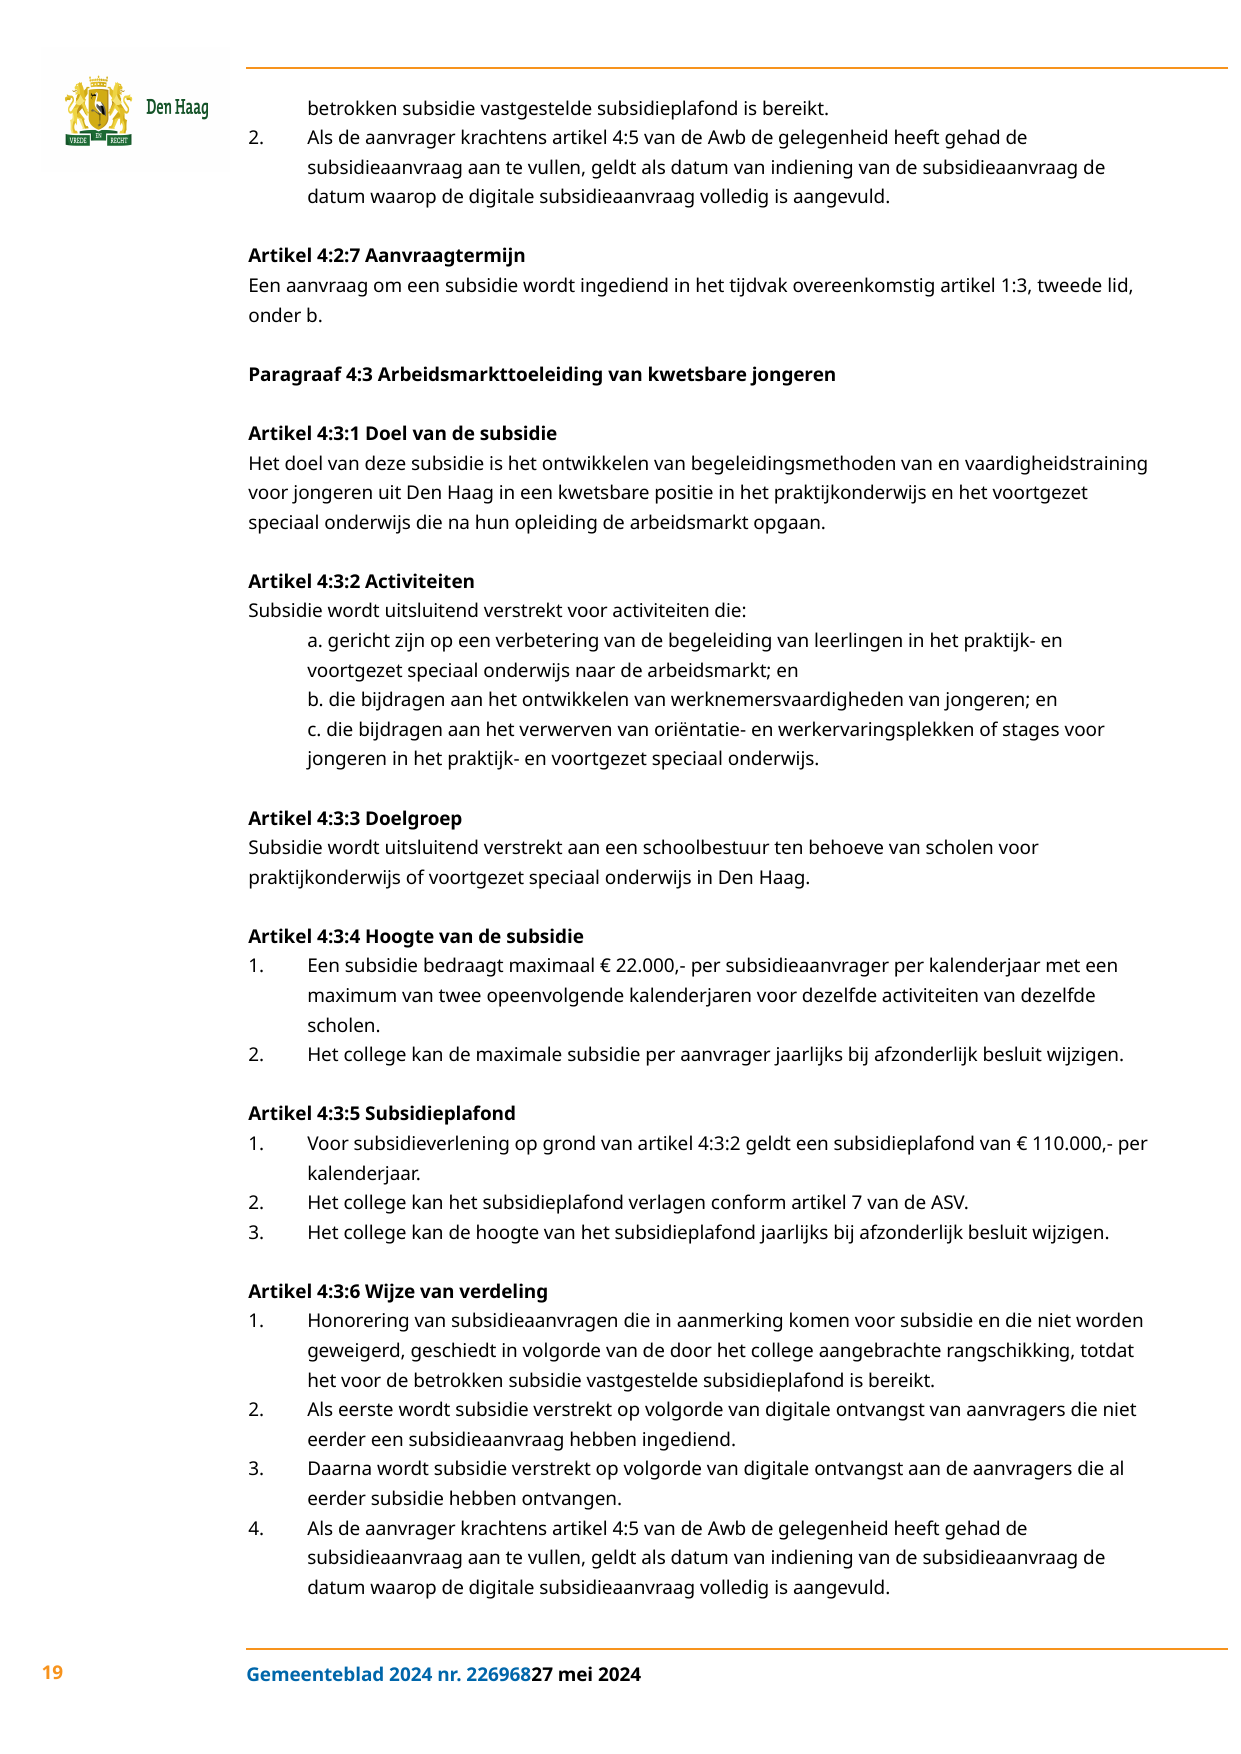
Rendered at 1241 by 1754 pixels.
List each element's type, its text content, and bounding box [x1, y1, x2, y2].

text Artikel 4:3:6 Wijze van verdeling [248, 1278, 1152, 1304]
text Artikel 4:2:7 Aanvraagtermijn [248, 243, 1152, 268]
list Honorering van subsidieaanvragen die in aanmerking komen voor subsidie en die niet worden geweigerd, geschiedt in volgorde van de door het college aangebrachte rangschikking, totdat het voor de betrokken subsidie vastgestelde subsidieplafond is bereikt. [248, 1308, 1152, 1393]
text Artikel 4:3:5 Subsidieplafond [248, 1101, 1152, 1126]
list Voor subsidieverlening op grond van artikel 4:3:2 geldt een subsidieplafond van € 110.000,- per kalenderjaar. [248, 1130, 1152, 1186]
text Paragraaf 4:3 Arbeidsmarkttoeleiding van kwetsbare jongeren [248, 361, 1152, 387]
text Artikel 4:3:2 Activiteiten [248, 568, 1152, 594]
list Het college kan het subsidieplafond verlagen conform artikel 7 van de ASV. [248, 1189, 1152, 1215]
list Als de aanvrager krachtens artikel 4:5 van de Awb de gelegenheid heeft gehad de subsidieaanvraag aan te vullen, geldt als datum van indiening van de subsidieaanvraag de datum waarop de digitale subsidieaanvraag volledig is aangevuld. [248, 1515, 1152, 1600]
list Het college kan de hoogte van het subsidieplafond jaarlijks bij afzonderlijk besluit wijzigen. [248, 1219, 1152, 1245]
picture [41, 47, 231, 172]
list a. gericht zijn op een verbetering van de begeleiding van leerlingen in het praktijk- en voortgezet speciaal onderwijs naar de arbeidsmarkt; en [248, 627, 1152, 683]
list betrokken subsidie vastgestelde subsidieplafond is bereikt. [248, 95, 1152, 121]
list Een subsidie bedraagt maximaal € 22.000,- per subsidieaanvrager per kalenderjaar met een maximum van twee opeenvolgende kalenderjaren voor dezelfde activiteiten van dezelfde scholen. [248, 953, 1152, 1038]
list Het college kan de maximale subsidie per aanvrager jaarlijks bij afzonderlijk besluit wijzigen. [248, 1041, 1152, 1067]
list b. die bijdragen aan het ontwikkelen van werknemersvaardigheden van jongeren; en [248, 686, 1152, 712]
list Daarna wordt subsidie verstrekt op volgorde van digitale ontvangst aan de aanvragers die al eerder subsidie hebben ontvangen. [248, 1456, 1152, 1511]
list Als de aanvrager krachtens artikel 4:5 van de Awb de gelegenheid heeft gehad de subsidieaanvraag aan te vullen, geldt als datum van indiening van de subsidieaanvraag de datum waarop de digitale subsidieaanvraag volledig is aangevuld. [248, 124, 1152, 209]
text Artikel 4:3:1 Doel van de subsidie [248, 420, 1152, 446]
text Het doel van deze subsidie is het ontwikkelen van begeleidingsmethoden van en vaardigheidstraining voor jongeren uit Den Haag in een kwetsbare positie in het praktijkonderwijs en het voortgezet speciaal onderwijs die na hun opleiding de arbeidsmarkt opgaan. [248, 450, 1152, 535]
list Als eerste wordt subsidie verstrekt op volgorde van digitale ontvangst van aanvragers die niet eerder een subsidieaanvraag hebben ingediend. [248, 1396, 1152, 1452]
text Subsidie wordt uitsluitend verstrekt voor activiteiten die: [248, 598, 1152, 623]
list c. die bijdragen aan het verwerven van oriëntatie- en werkervaringsplekken of stages voor jongeren in het praktijk- en voortgezet speciaal onderwijs. [248, 716, 1152, 771]
text Een aanvraag om een subsidie wordt ingediend in het tijdvak overeenkomstig artikel 1:3, tweede lid, onder b. [248, 272, 1152, 328]
text Artikel 4:3:3 Doelgroep [248, 805, 1152, 831]
text Subsidie wordt uitsluitend verstrekt aan een schoolbestuur ten behoeve van scholen voor praktijkonderwijs of voortgezet speciaal onderwijs in Den Haag. [248, 834, 1152, 890]
text Artikel 4:3:4 Hoogte van de subsidie [248, 923, 1152, 949]
